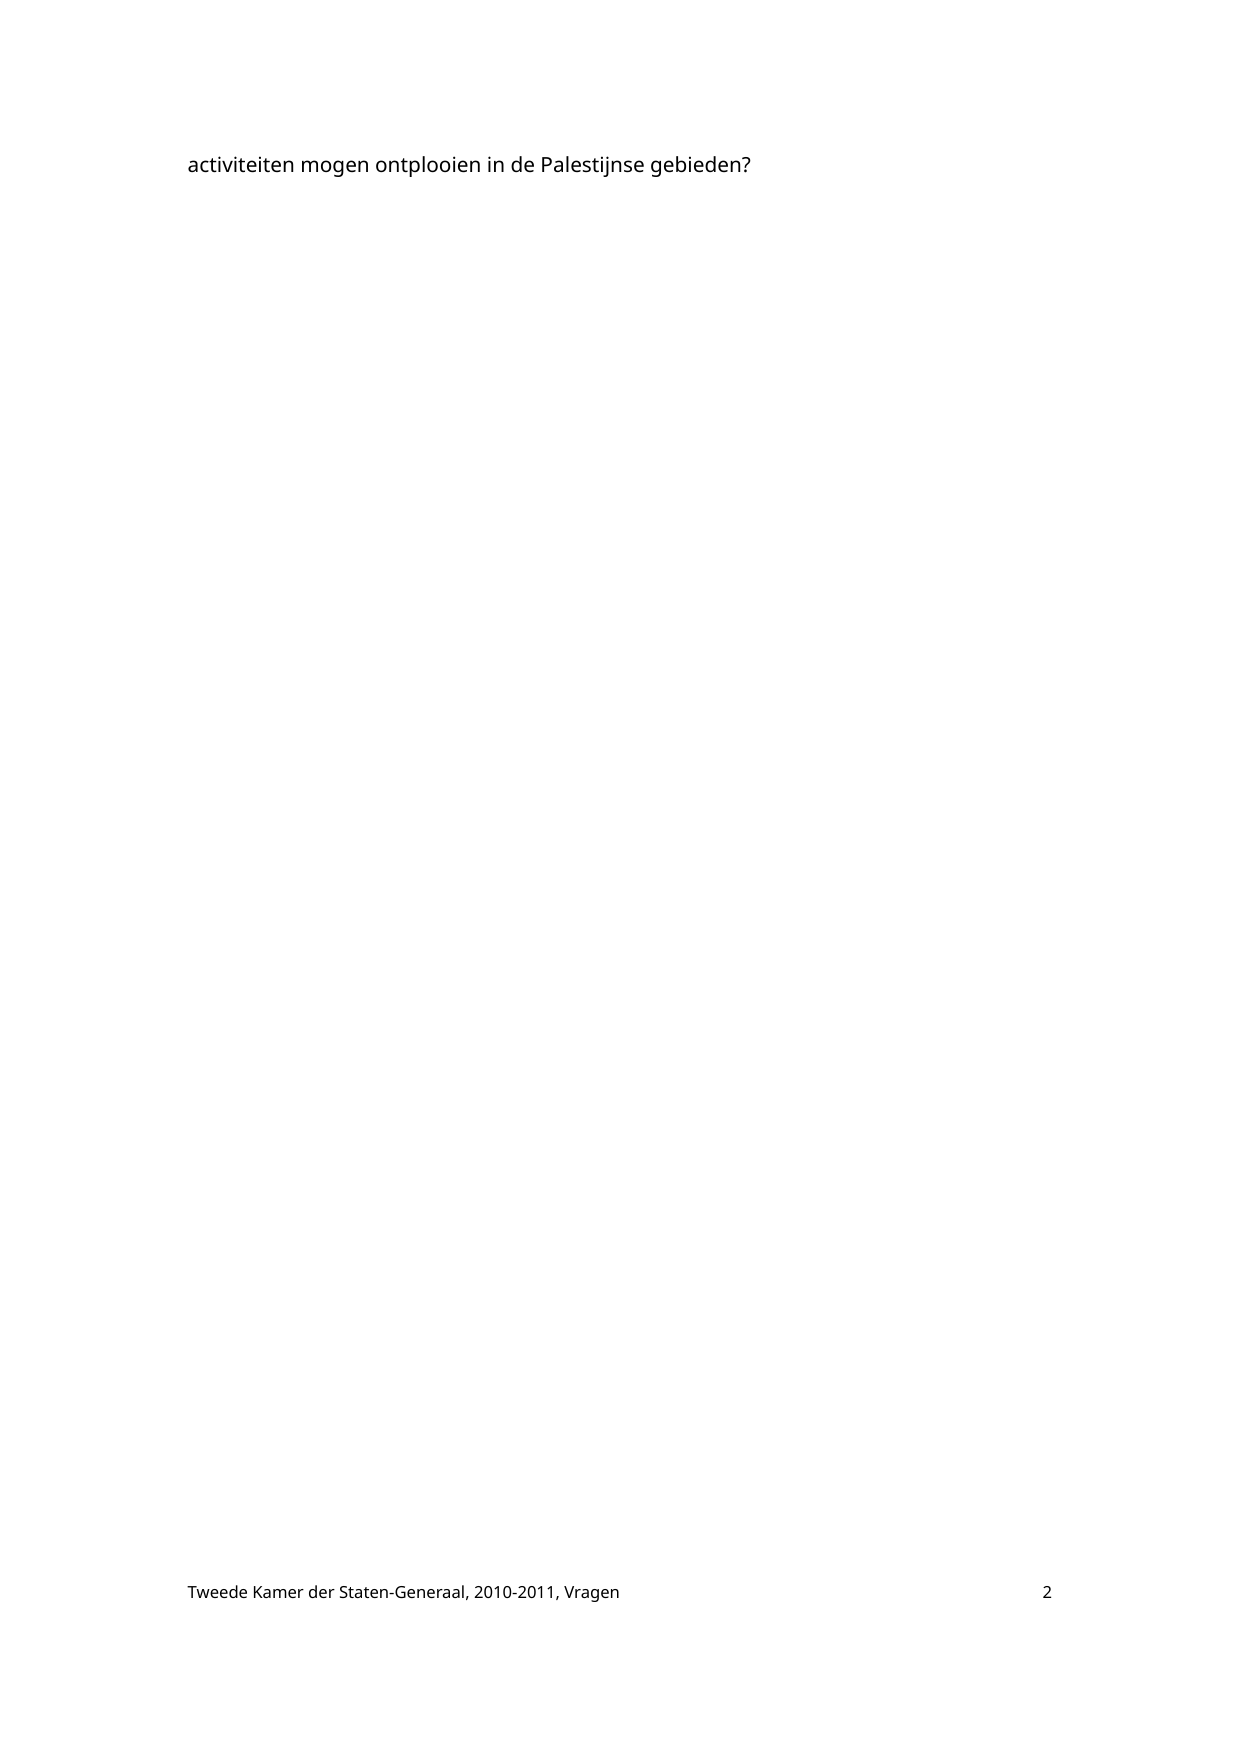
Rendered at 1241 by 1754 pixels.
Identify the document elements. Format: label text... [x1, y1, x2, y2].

text activiteiten mogen ontplooien in de Palestijnse gebieden? [187, 150, 1053, 178]
